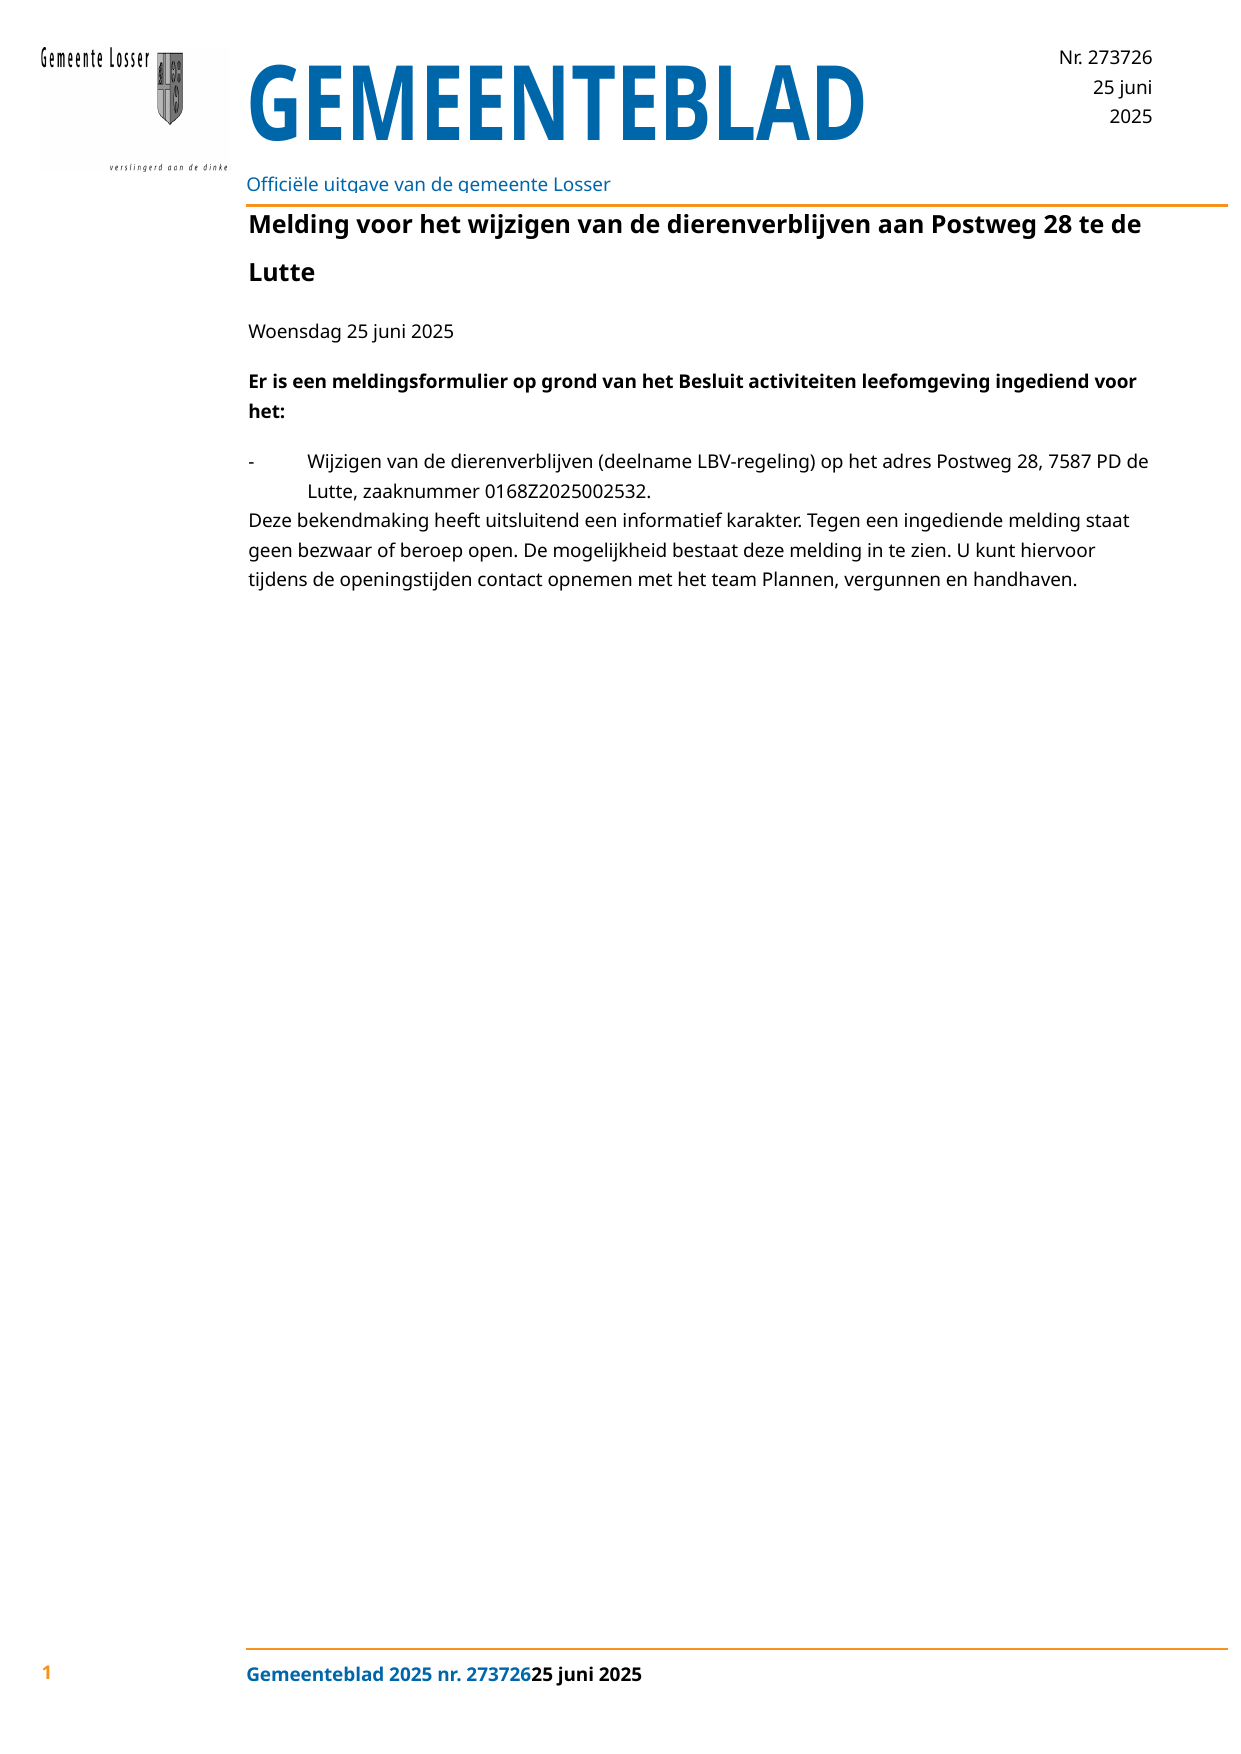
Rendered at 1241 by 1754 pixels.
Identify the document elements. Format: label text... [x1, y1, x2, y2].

list Wijzigen van de dierenverblijven (deelname LBV-regeling) op het adres Postweg 28, 7587 PD de Lutte, zaaknummer 0168Z2025002532. [248, 448, 1152, 504]
text Er is een meldingsformulier op grond van het Besluit activiteiten leefomgeving ingediend voor het: [248, 368, 1152, 424]
picture [41, 47, 231, 172]
text Melding voor het wijzigen van de dierenverblijven aan Postweg 28 te de Lutte [248, 207, 1152, 288]
text Woensdag 25 juni 2025 [248, 318, 1152, 344]
text Deze bekendmaking heeft uitsluitend een informatief karakter. Tegen een ingediende melding staat geen bezwaar of beroep open. De mogelijkheid bestaat deze melding in te zien. U kunt hiervoor tijdens de openingstijden contact opnemen met het team Plannen, vergunnen en handhaven. [248, 507, 1152, 592]
